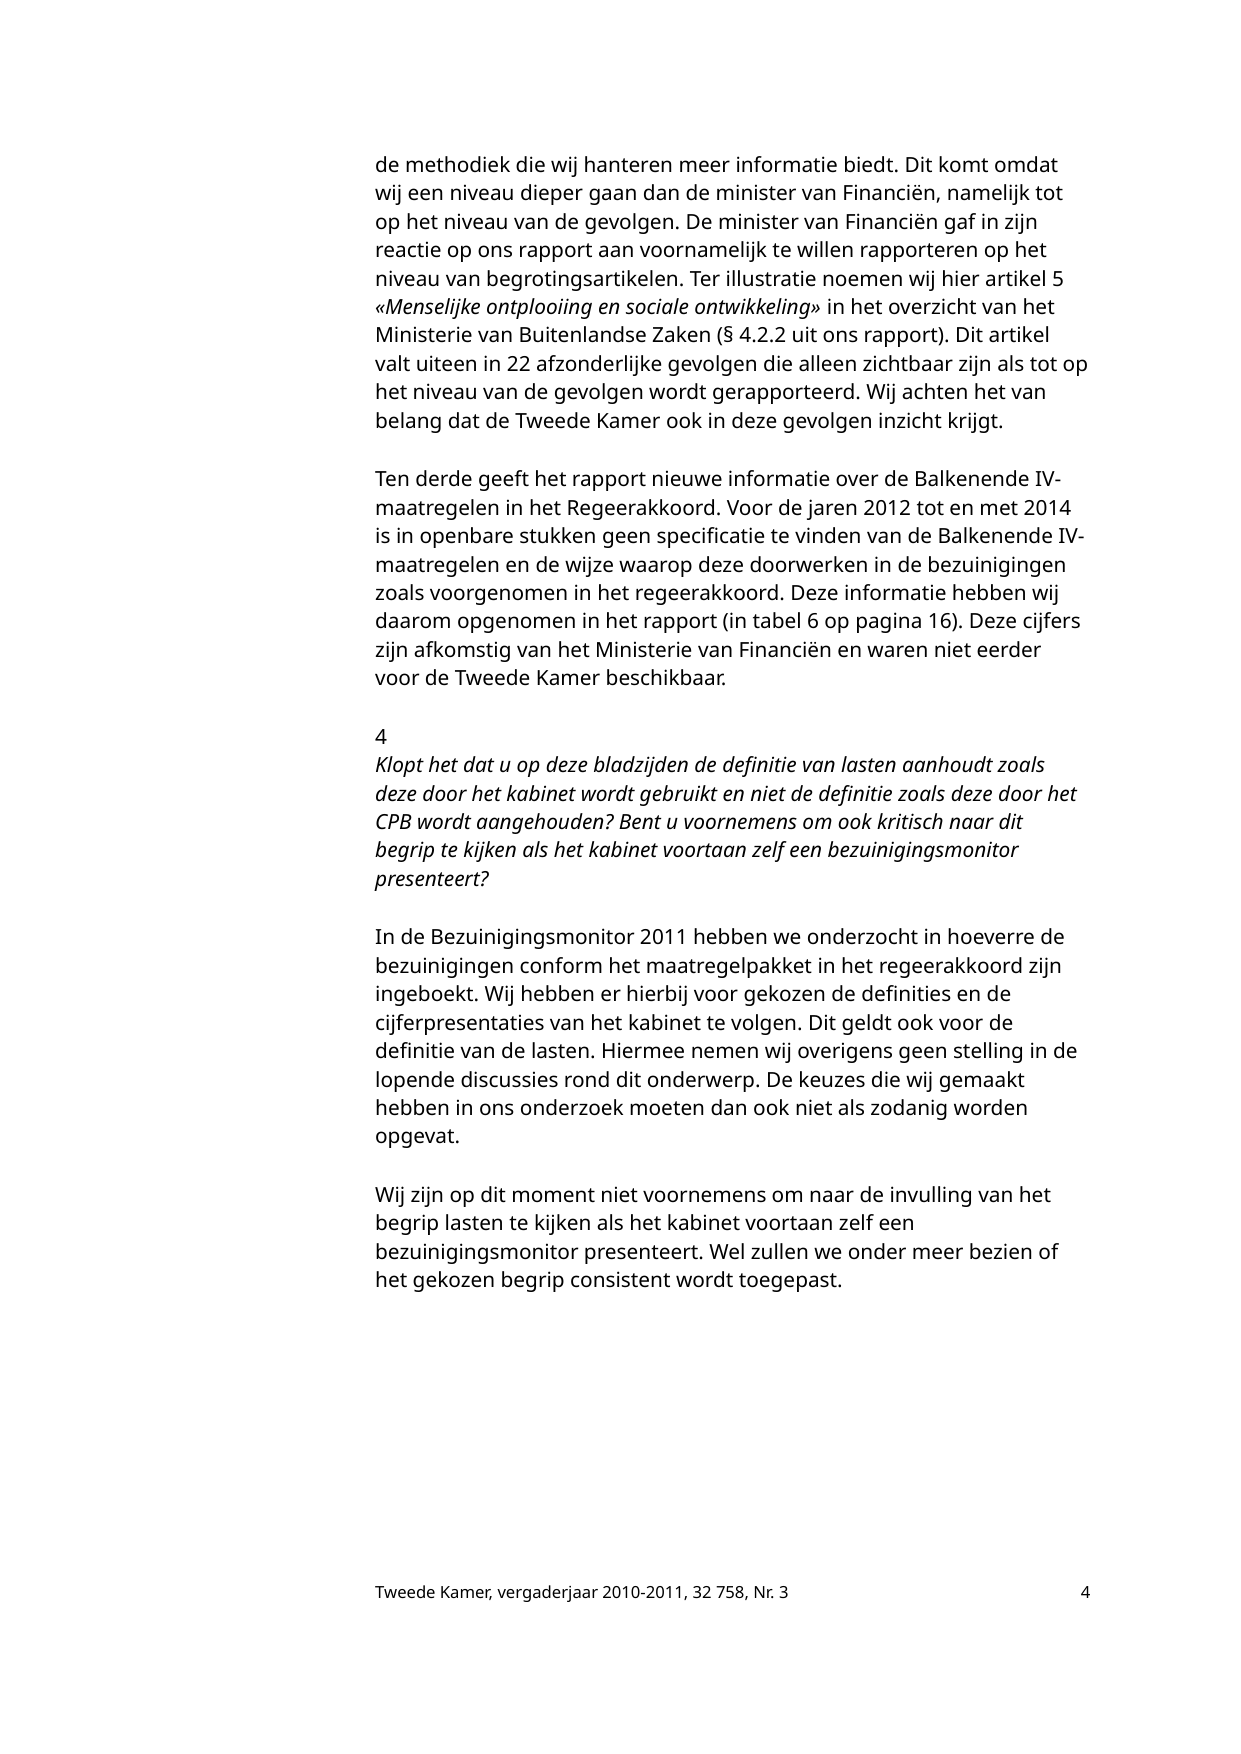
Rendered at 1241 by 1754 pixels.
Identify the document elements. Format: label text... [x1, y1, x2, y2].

text Wij zijn op dit moment niet voornemens om naar de invulling van het begrip lasten te kijken als het kabinet voortaan zelf een bezuinigingsmonitor presenteert. Wel zullen we onder meer bezien of het gekozen begrip consistent wordt toegepast. [375, 1180, 1090, 1294]
text Klopt het dat u op deze bladzijden de definitie van lasten aanhoudt zoals deze door het kabinet wordt gebruikt en niet de definitie zoals deze door het CPB wordt aangehouden? Bent u voornemens om ook kritisch naar dit begrip te kijken als het kabinet voortaan zelf een bezuinigingsmonitor presenteert? [375, 750, 1090, 892]
text 4 [375, 722, 1090, 750]
text In de Bezuinigingsmonitor 2011 hebben we onderzocht in hoeverre de bezuinigingen conform het maatregelpakket in het regeerakkoord zijn ingeboekt. Wij hebben er hierbij voor gekozen de definities en de cijferpresentaties van het kabinet te volgen. Dit geldt ook voor de definitie van de lasten. Hiermee nemen wij overigens geen stelling in de lopende discussies rond dit onderwerp. De keuzes die wij gemaakt hebben in ons onderzoek moeten dan ook niet als zodanig worden opgevat. [375, 922, 1090, 1150]
text de methodiek die wij hanteren meer informatie biedt. Dit komt omdat wij een niveau dieper gaan dan de minister van Financiën, namelijk tot op het niveau van de gevolgen. De minister van Financiën gaf in zijn reactie op ons rapport aan voornamelijk te willen rapporteren op het niveau van begrotingsartikelen. Ter illustratie noemen wij hier artikel 5 «Menselijke ontplooiing en sociale ontwikkeling» in het overzicht van het Ministerie van Buitenlandse Zaken (§ 4.2.2 uit ons rapport). Dit artikel valt uiteen in 22 afzonderlijke gevolgen die alleen zichtbaar zijn als tot op het niveau van de gevolgen wordt gerapporteerd. Wij achten het van belang dat de Tweede Kamer ook in deze gevolgen inzicht krijgt. [375, 150, 1090, 434]
text Ten derde geeft het rapport nieuwe informatie over de Balkenende IV-maatregelen in het Regeerakkoord. Voor de jaren 2012 tot en met 2014 is in openbare stukken geen specificatie te vinden van de Balkenende IV-maatregelen en de wijze waarop deze doorwerken in de bezuinigingen zoals voorgenomen in het regeerakkoord. Deze informatie hebben wij daarom opgenomen in het rapport (in tabel 6 op pagina 16). Deze cijfers zijn afkomstig van het Ministerie van Financiën en waren niet eerder voor de Tweede Kamer beschikbaar. [375, 464, 1090, 692]
